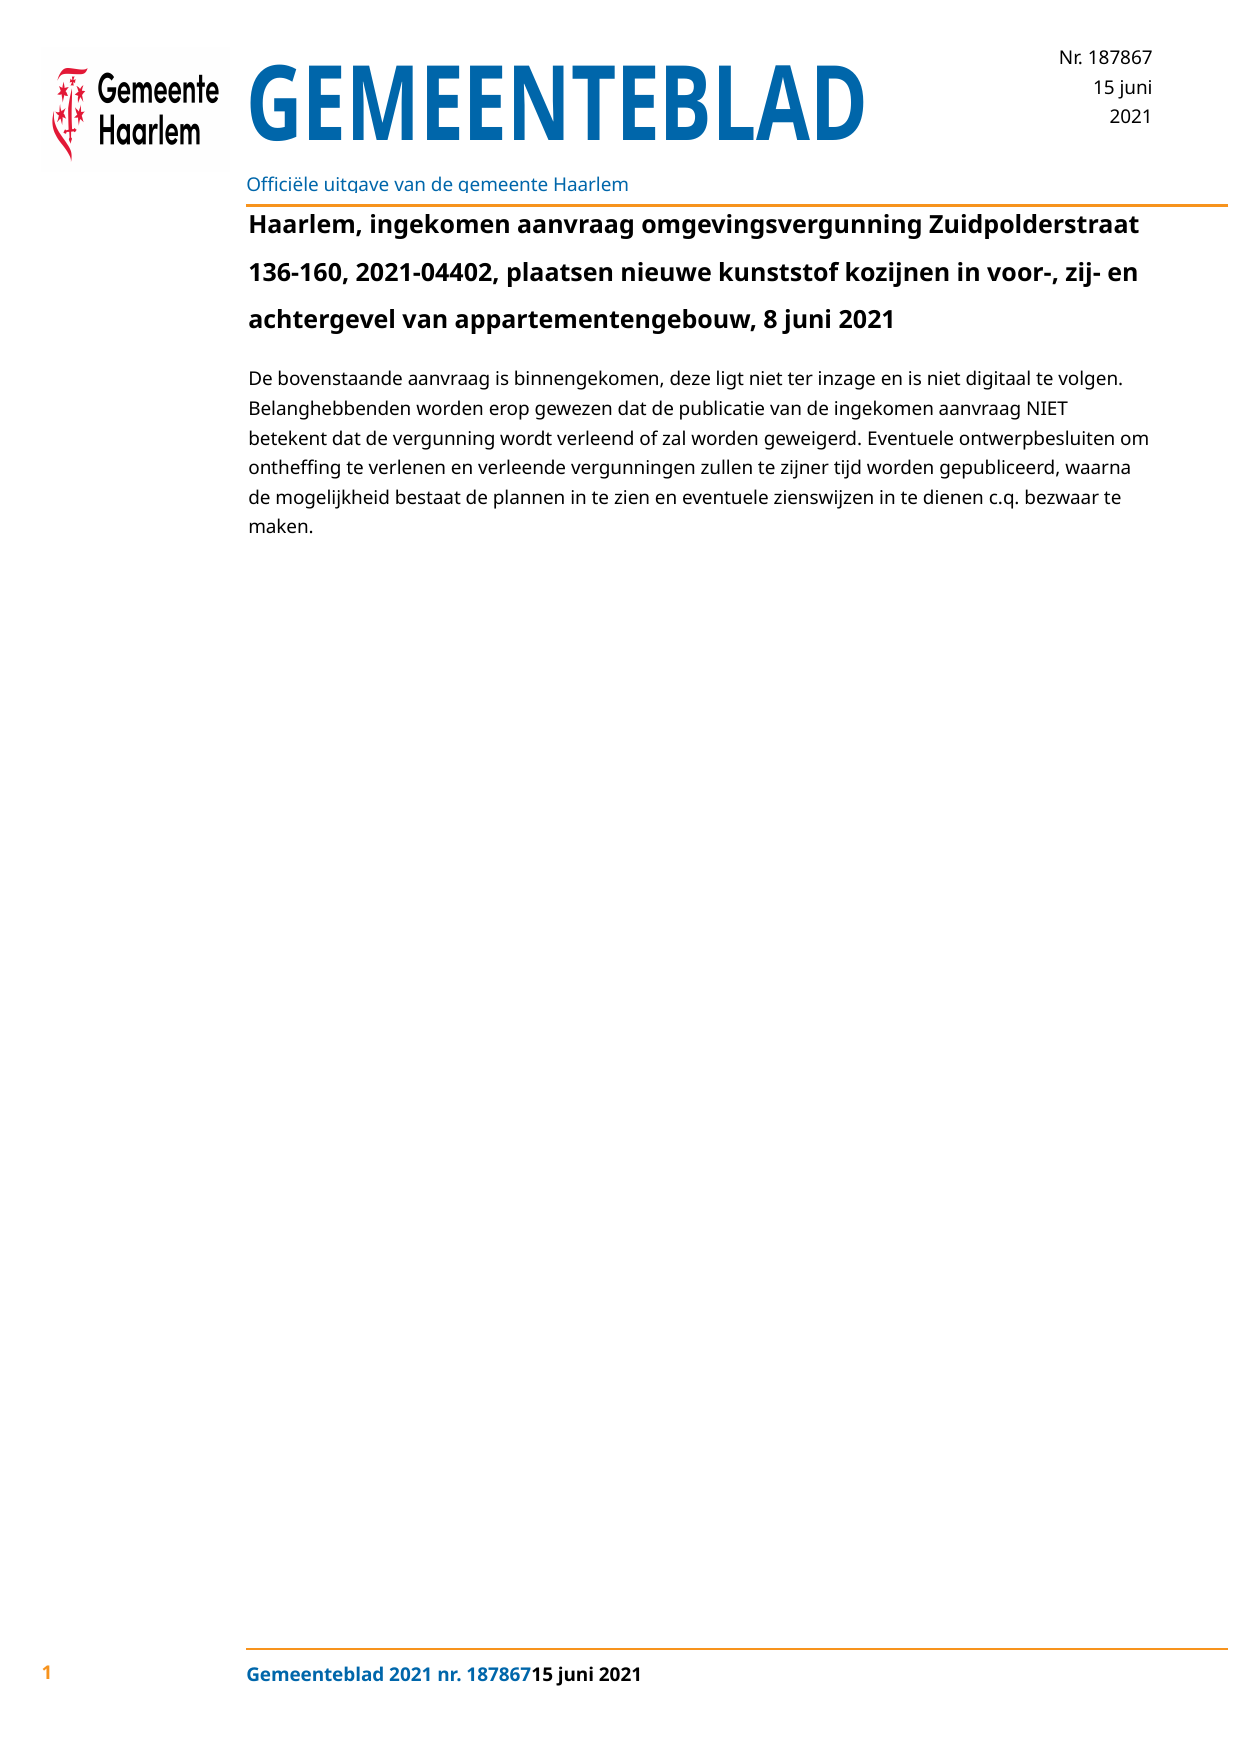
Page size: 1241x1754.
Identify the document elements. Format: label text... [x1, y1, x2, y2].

text De bovenstaande aanvraag is binnengekomen, deze ligt niet ter inzage en is niet digitaal te volgen. Belanghebbenden worden erop gewezen dat de publicatie van de ingekomen aanvraag NIET betekent dat de vergunning wordt verleend of zal worden geweigerd. Eventuele ontwerpbesluiten om ontheffing te verlenen en verleende vergunningen zullen te zijner tijd worden gepubliceerd, waarna de mogelijkheid bestaat de plannen in te zien en eventuele zienswijzen in te dienen c.q. bezwaar te maken. [248, 366, 1152, 539]
picture [41, 47, 231, 172]
text Haarlem, ingekomen aanvraag omgevingsvergunning Zuidpolderstraat 136-160, 2021-04402, plaatsen nieuwe kunststof kozijnen in voor-, zij- en achtergevel van appartementengebouw, 8 juni 2021 [248, 207, 1152, 336]
